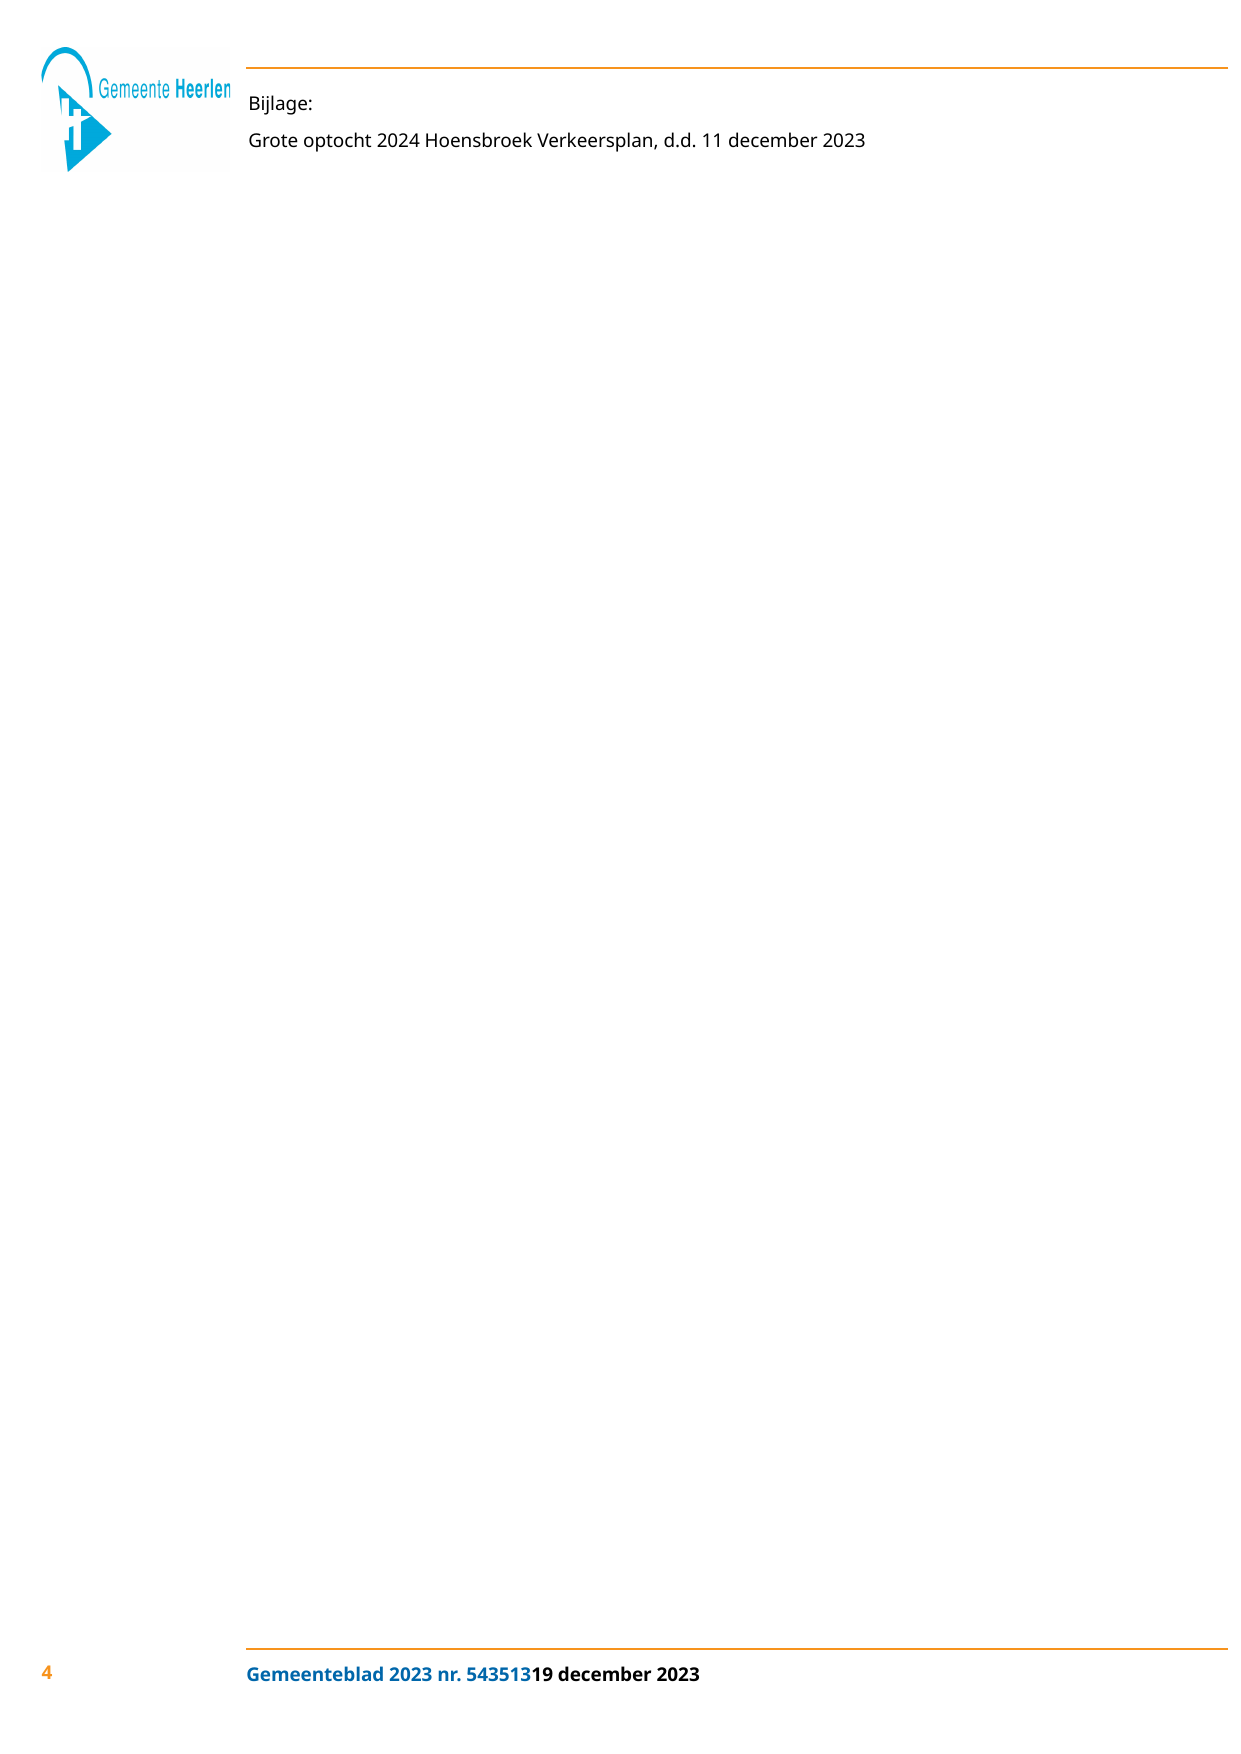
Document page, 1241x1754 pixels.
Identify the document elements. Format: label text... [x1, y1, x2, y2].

picture [41, 47, 231, 172]
text Grote optocht 2024 Hoensbroek Verkeersplan, d.d. 11 december 2023 [248, 132, 1152, 151]
text Bijlage: [248, 95, 1152, 114]
picture [41, 47, 59, 70]
